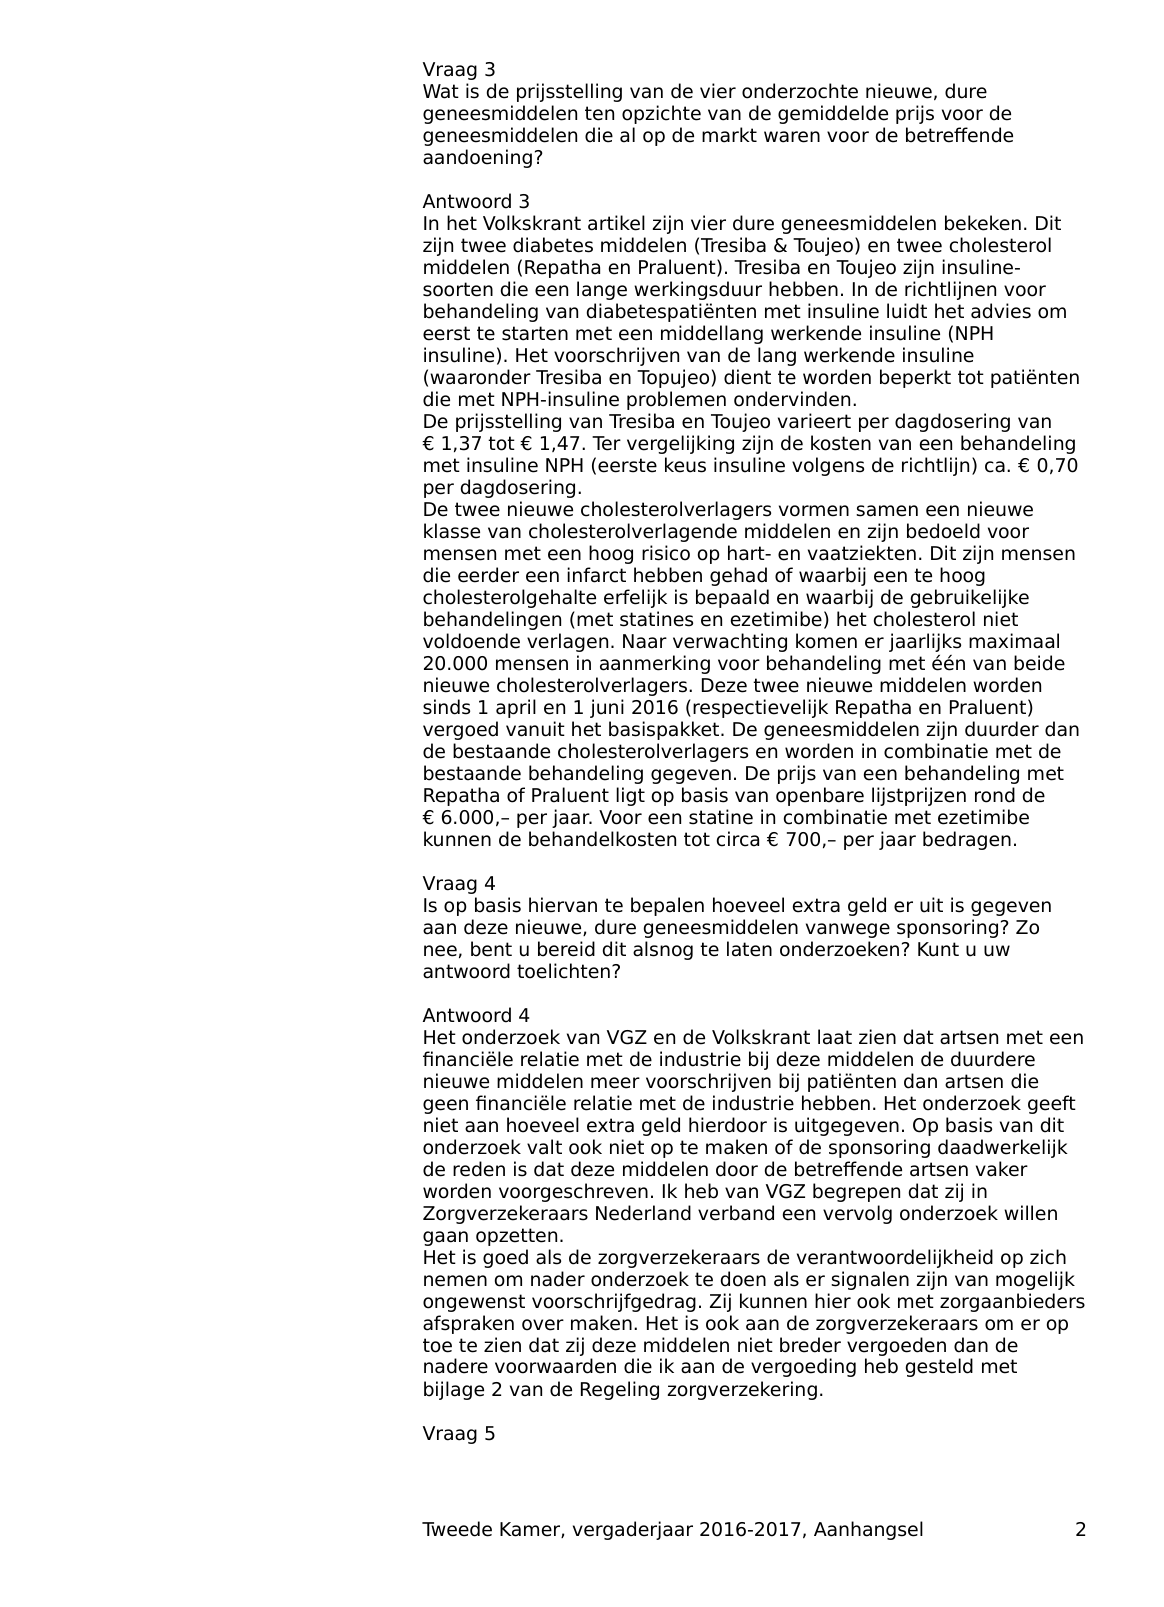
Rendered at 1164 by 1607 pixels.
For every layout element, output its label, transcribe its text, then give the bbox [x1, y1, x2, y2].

text Antwoord 4 [422, 1005, 1087, 1027]
text Antwoord 3 [422, 191, 1087, 213]
text Wat is de prijsstelling van de vier onderzochte nieuwe, dure geneesmiddelen ten opzichte van de gemiddelde prijs voor de geneesmiddelen die al op de markt waren voor de betreffende aandoening? [422, 81, 1087, 169]
text Vraag 3 [422, 59, 1087, 81]
text Het is goed als de zorgverzekeraars de verantwoordelijkheid op zich nemen om nader onderzoek te doen als er signalen zijn van mogelijk ongewenst voorschrijfgedrag. Zij kunnen hier ook met zorgaanbieders afspraken over maken. Het is ook aan de zorgverzekeraars om er op toe te zien dat zij deze middelen niet breder vergoeden dan de nadere voorwaarden die ik aan de vergoeding heb gesteld met bijlage 2 van de Regeling zorgverzekering. [422, 1247, 1087, 1400]
text De twee nieuwe cholesterolverlagers vormen samen een nieuwe klasse van cholesterolverlagende middelen en zijn bedoeld voor mensen met een hoog risico op hart- en vaatziekten. Dit zijn mensen die eerder een infarct hebben gehad of waarbij een te hoog cholesterolgehalte erfelijk is bepaald en waarbij de gebruikelijke behandelingen (met statines en ezetimibe) het cholesterol niet voldoende verlagen. Naar verwachting komen er jaarlijks maximaal 20.000 mensen in aanmerking voor behandeling met één van beide nieuwe cholesterolverlagers. Deze twee nieuwe middelen worden sinds 1 april en 1 juni 2016 (respectievelijk Repatha en Praluent) vergoed vanuit het basispakket. De geneesmiddelen zijn duurder dan de bestaande cholesterolverlagers en worden in combinatie met de bestaande behandeling gegeven. De prijs van een behandeling met Repatha of Praluent ligt op basis van openbare lijstprijzen rond de € 6.000,– per jaar. Voor een statine in combinatie met ezetimibe kunnen de behandelkosten tot circa € 700,– per jaar bedragen. [422, 499, 1087, 851]
text Vraag 4 [422, 873, 1087, 895]
text Vraag 5 [422, 1423, 1087, 1444]
text Is op basis hiervan te bepalen hoeveel extra geld er uit is gegeven aan deze nieuwe, dure geneesmiddelen vanwege sponsoring? Zo nee, bent u bereid dit alsnog te laten onderzoeken? Kunt u uw antwoord toelichten? [422, 895, 1087, 983]
text De prijsstelling van Tresiba en Toujeo varieert per dagdosering van € 1,37 tot € 1,47. Ter vergelijking zijn de kosten van een behandeling met insuline NPH (eerste keus insuline volgens de richtlijn) ca. € 0,70 per dagdosering. [422, 411, 1087, 499]
text In het Volkskrant artikel zijn vier dure geneesmiddelen bekeken. Dit zijn twee diabetes middelen (Tresiba & Toujeo) en twee cholesterol middelen (Repatha en Praluent). Tresiba en Toujeo zijn insuline-soorten die een lange werkingsduur hebben. In de richtlijnen voor behandeling van diabetespatiënten met insuline luidt het advies om eerst te starten met een middellang werkende insuline (NPH insuline). Het voorschrijven van de lang werkende insuline (waaronder Tresiba en Topujeo) dient te worden beperkt tot patiënten die met NPH-insuline problemen ondervinden. [422, 213, 1087, 411]
text Het onderzoek van VGZ en de Volkskrant laat zien dat artsen met een financiële relatie met de industrie bij deze middelen de duurdere nieuwe middelen meer voorschrijven bij patiënten dan artsen die geen financiële relatie met de industrie hebben. Het onderzoek geeft niet aan hoeveel extra geld hierdoor is uitgegeven. Op basis van dit onderzoek valt ook niet op te maken of de sponsoring daadwerkelijk de reden is dat deze middelen door de betreffende artsen vaker worden voorgeschreven. Ik heb van VGZ begrepen dat zij in Zorgverzekeraars Nederland verband een vervolg onderzoek willen gaan opzetten. [422, 1027, 1087, 1247]
